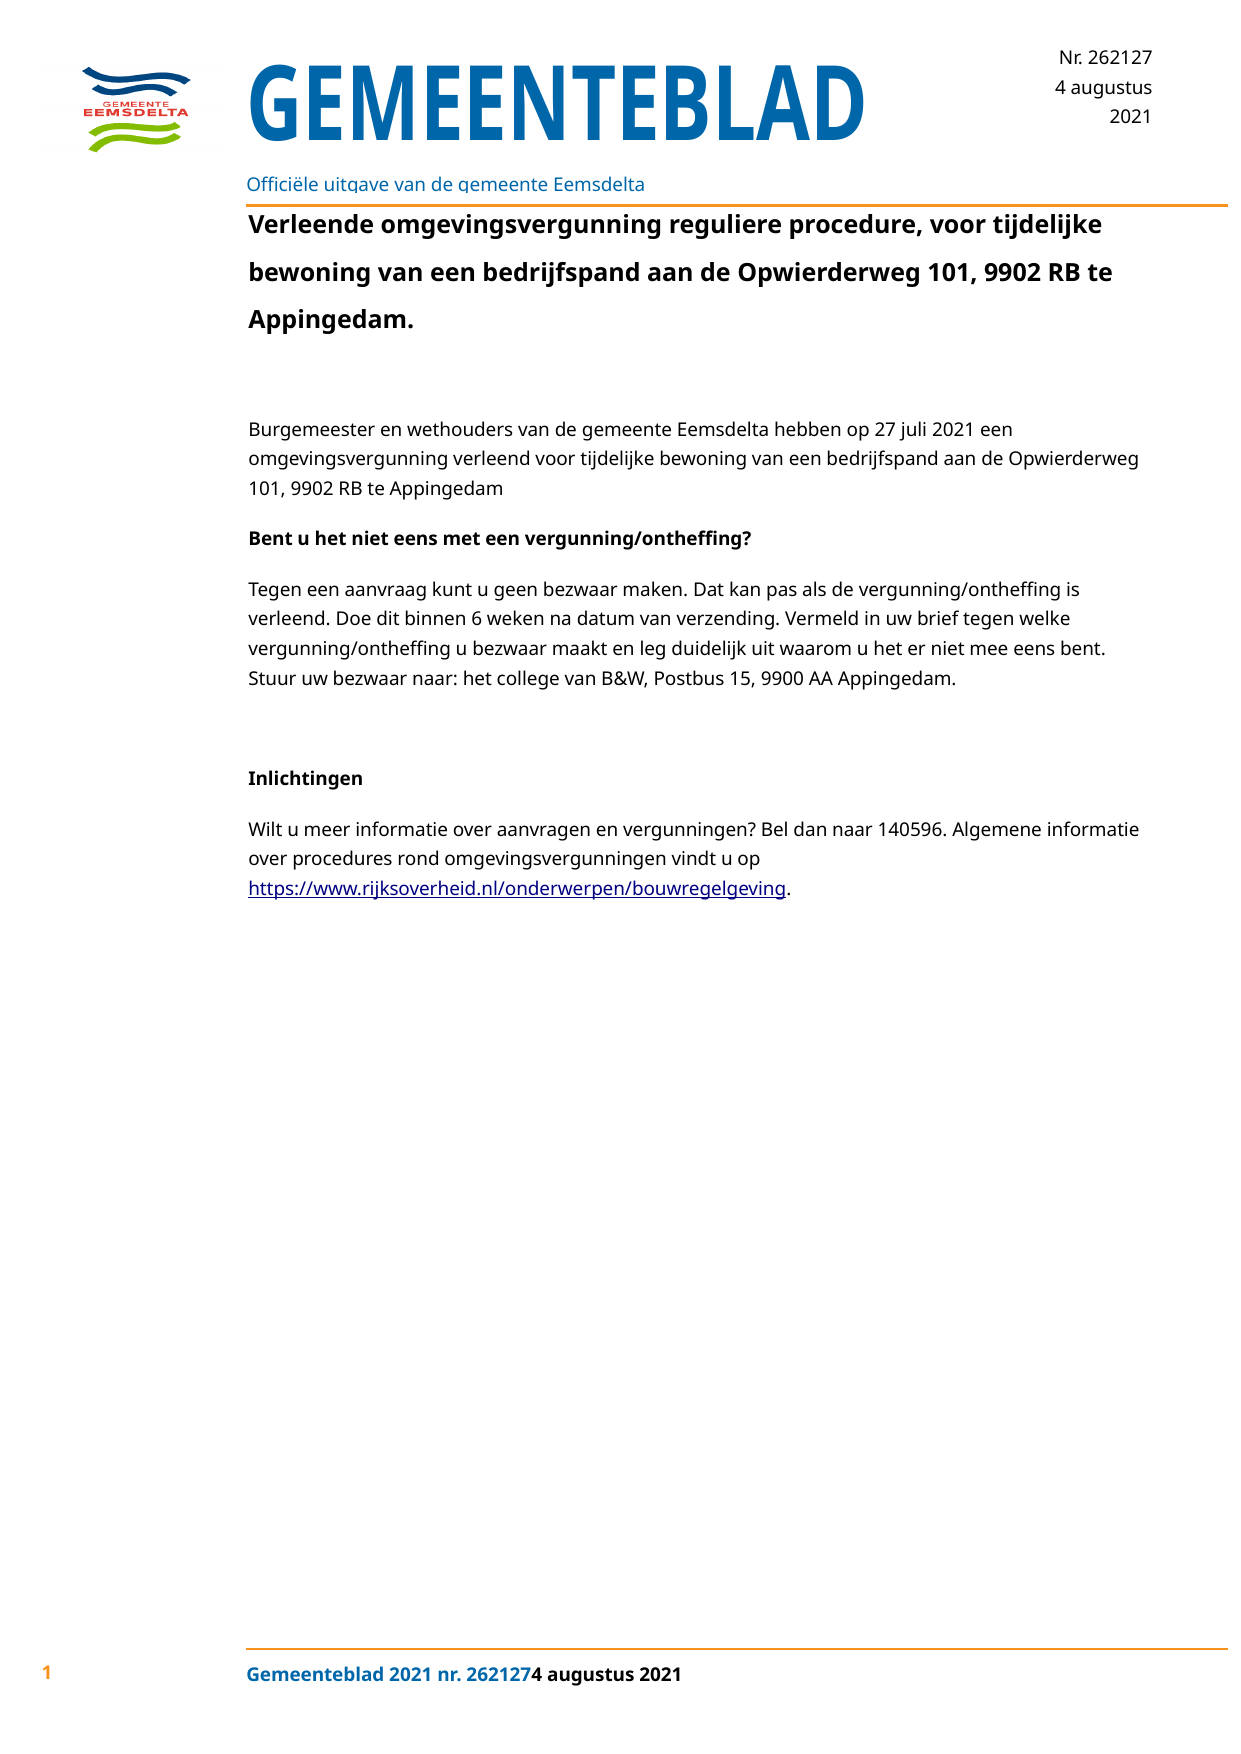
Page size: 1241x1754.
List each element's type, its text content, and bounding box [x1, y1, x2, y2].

text Verleende omgevingsvergunning reguliere procedure, voor tijdelijke bewoning van een bedrijfspand aan de Opwierderweg 101, 9902 RB te Appingedam. [248, 207, 1152, 336]
picture [41, 47, 231, 172]
text Tegen een aanvraag kunt u geen bezwaar maken. Dat kan pas als de vergunning/ontheffing is verleend. Doe dit binnen 6 weken na datum van verzending. Vermeld in uw brief tegen welke vergunning/ontheffing u bezwaar maakt en leg duidelijk uit waarom u het er niet mee eens bent. Stuur uw bezwaar naar: het college van B&W, Postbus 15, 9900 AA Appingedam. [248, 576, 1152, 690]
text Inlichtingen [248, 766, 1152, 791]
text Bent u het niet eens met een vergunning/ontheffing? [248, 526, 1152, 551]
text Wilt u meer informatie over aanvragen en vergunningen? Bel dan naar 140596. Algemene informatie over procedures rond omgevingsvergunningen vindt u op https://www.rijksoverheid.nl/onderwerpen/bouwregelgeving. [248, 816, 1152, 901]
text Burgemeester en wethouders van de gemeente Eemsdelta hebben op 27 juli 2021 een omgevingsvergunning verleend voor tijdelijke bewoning van een bedrijfspand aan de Opwierderweg 101, 9902 RB te Appingedam [248, 416, 1152, 501]
